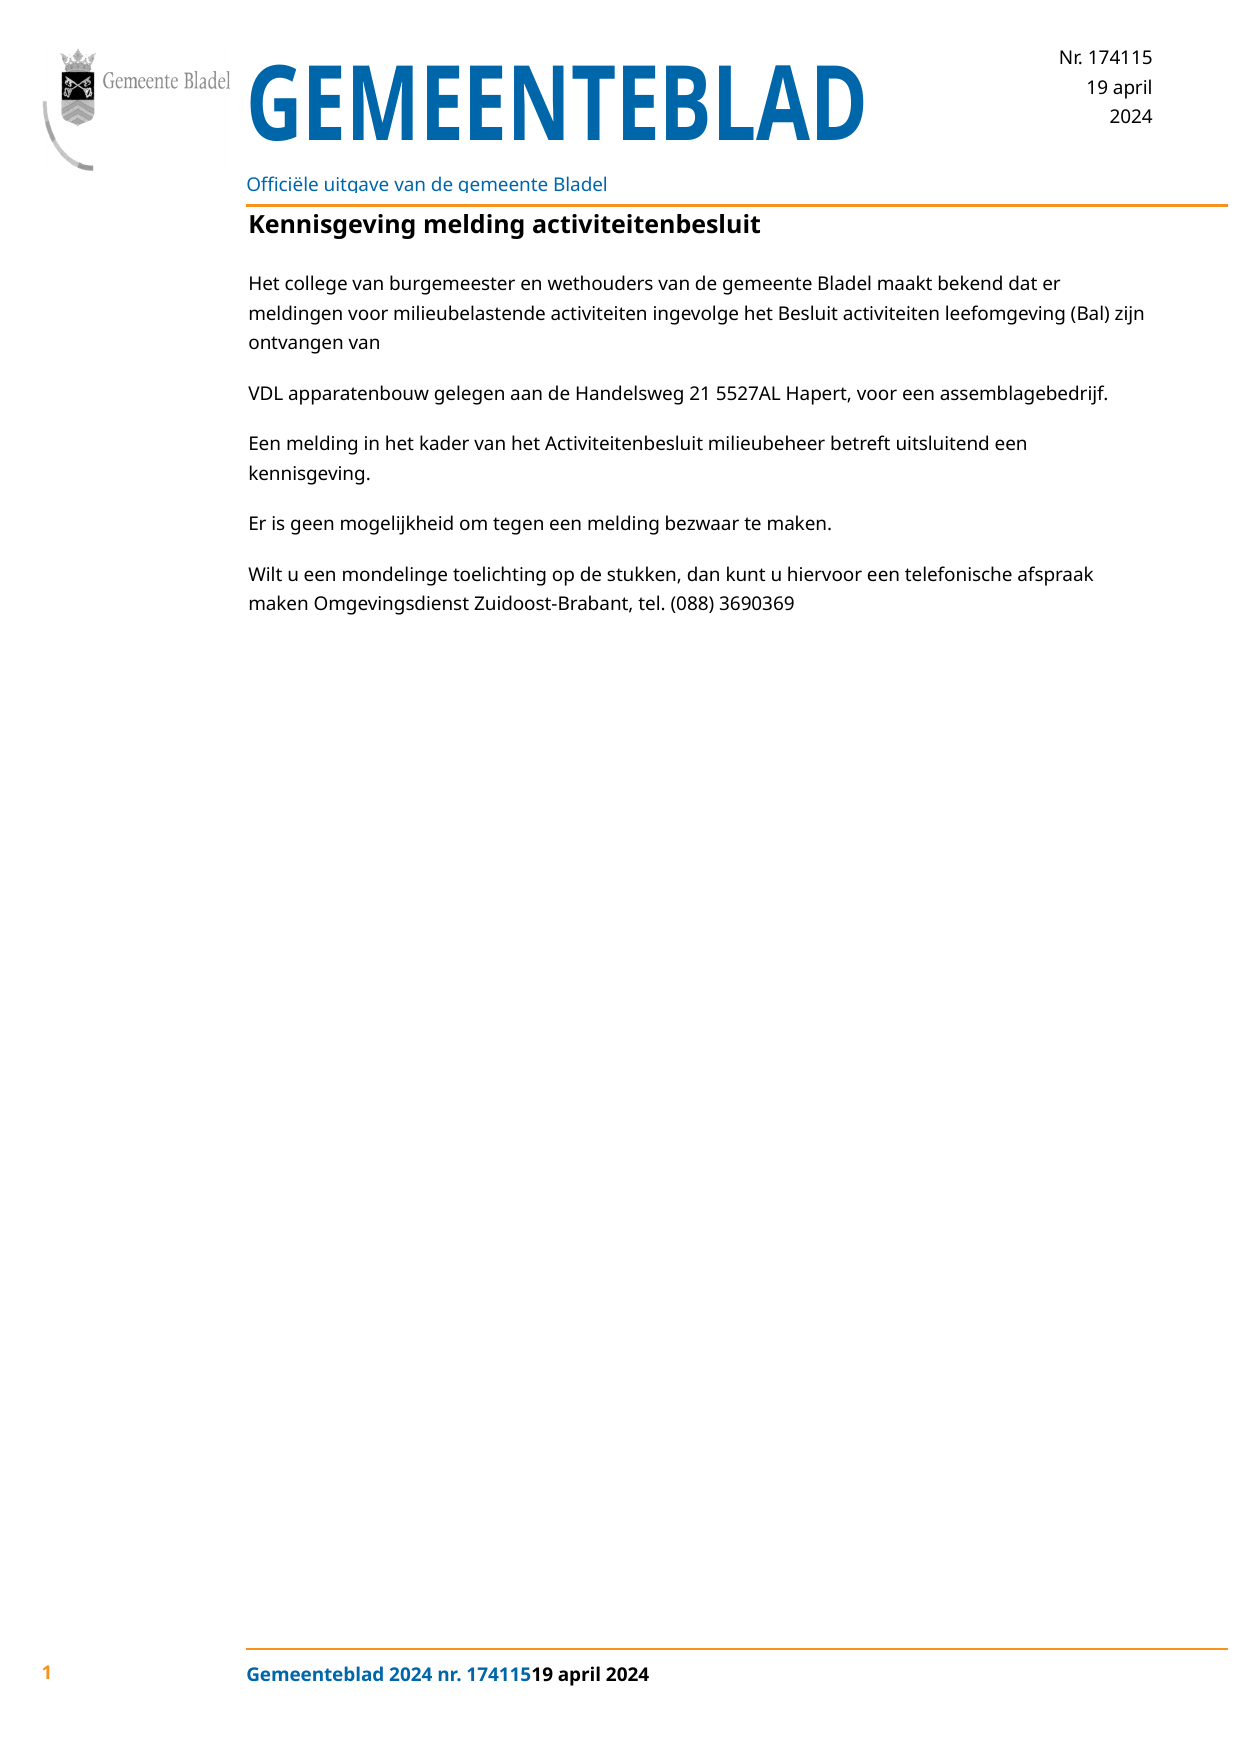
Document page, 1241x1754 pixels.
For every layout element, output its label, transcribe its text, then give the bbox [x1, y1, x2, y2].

text Kennisgeving melding activiteitenbesluit [248, 207, 1152, 241]
text Het college van burgemeester en wethouders van de gemeente Bladel maakt bekend dat er meldingen voor milieubelastende activiteiten ingevolge het Besluit activiteiten leefomgeving (Bal) zijn ontvangen van [248, 270, 1152, 355]
text Een melding in het kader van het Activiteitenbesluit milieubeheer betreft uitsluitend een kennisgeving. [248, 430, 1152, 486]
text Wilt u een mondelinge toelichting op de stukken, dan kunt u hiervoor een telefonische afspraak maken Omgevingsdienst Zuidoost-Brabant, tel. (088) 3690369 [248, 561, 1152, 616]
picture [41, 47, 231, 172]
text VDL apparatenbouw gelegen aan de Handelsweg 21 5527AL Hapert, voor een assemblagebedrijf. [248, 380, 1152, 406]
text Er is geen mogelijkheid om tegen een melding bezwaar te maken. [248, 510, 1152, 536]
